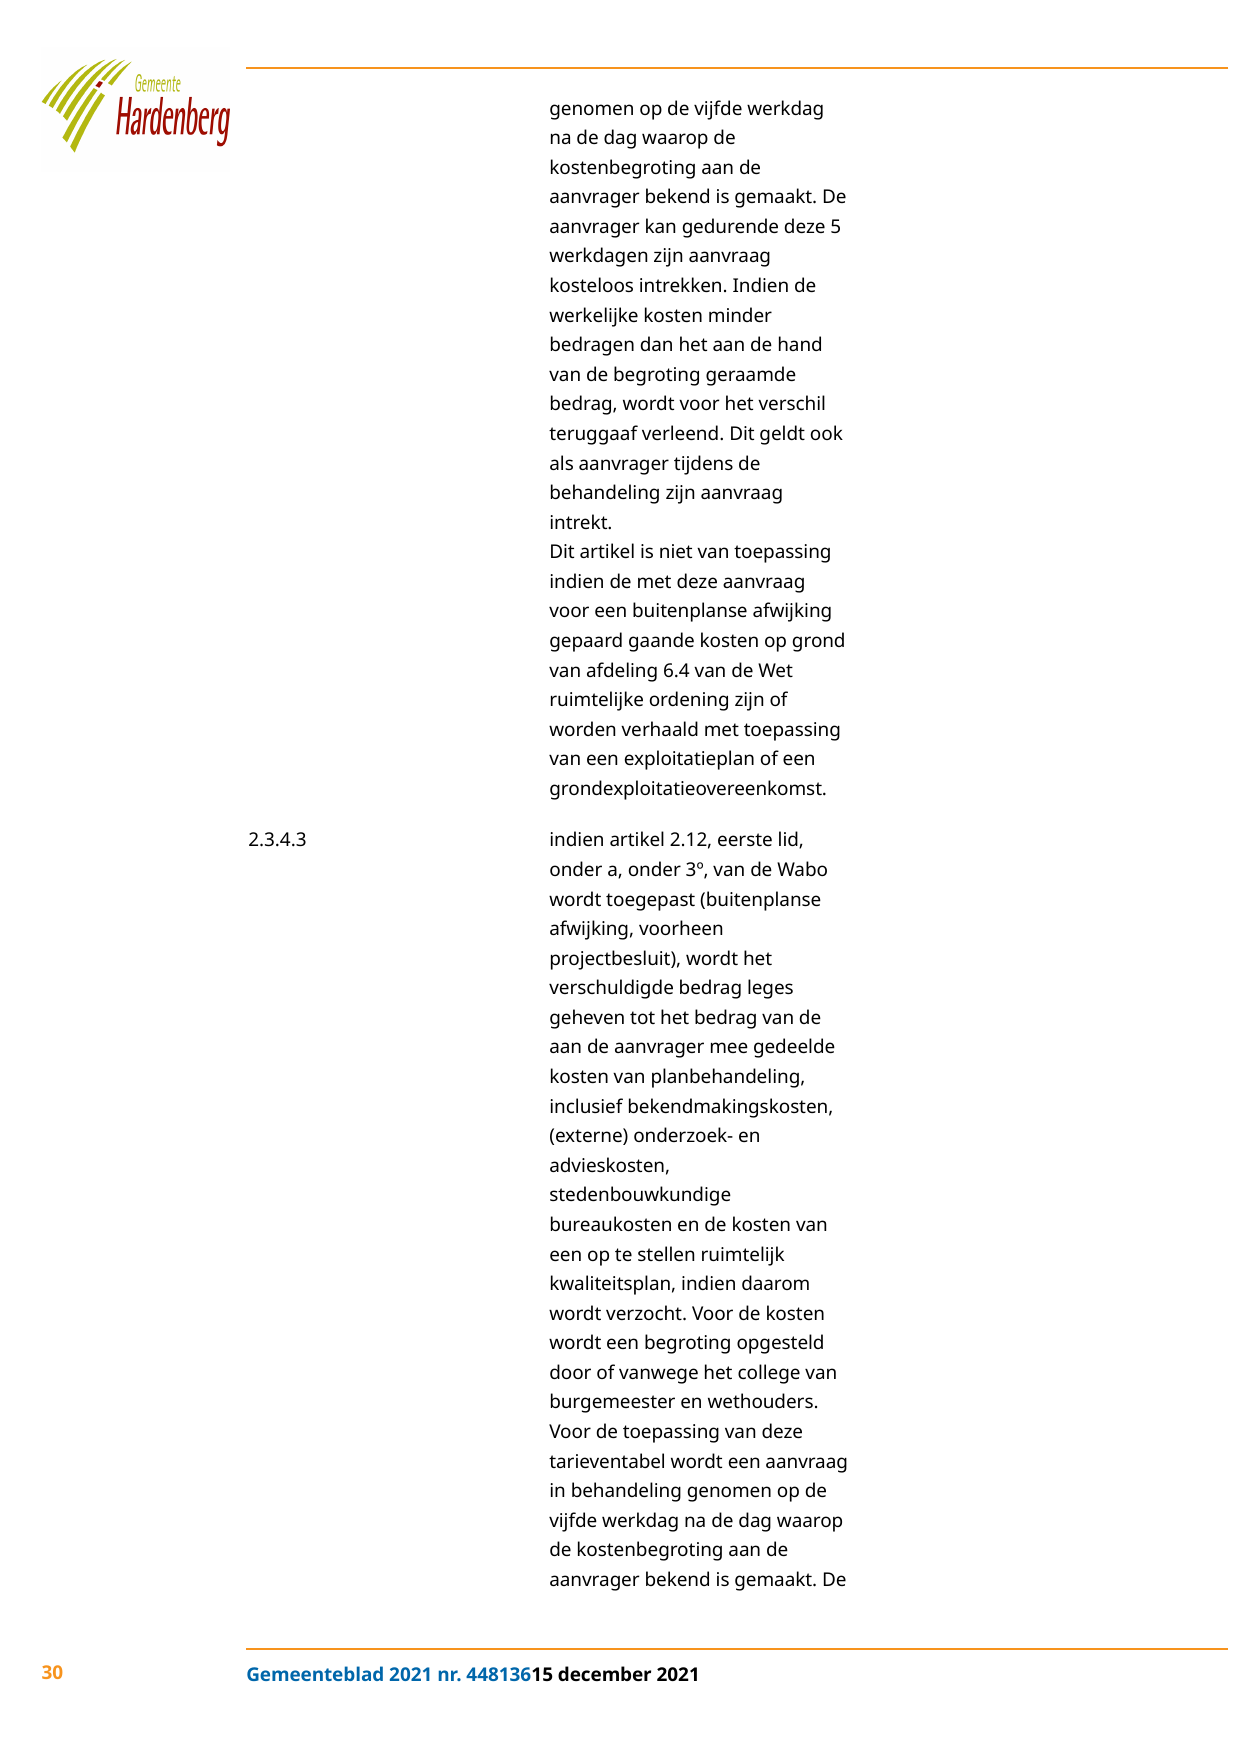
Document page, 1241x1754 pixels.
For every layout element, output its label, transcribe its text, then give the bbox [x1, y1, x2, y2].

table_cell genomen op de vijfde werkdag na de dag waarop de kostenbegroting aan de aanvrager bekend is gemaakt. De aanvrager kan gedurende deze 5 werkdagen zijn aanvraag kosteloos intrekken. Indien de werkelijke kosten minder bedragen dan het aan de hand van de begroting geraamde bedrag, wordt voor het verschil teruggaaf verleend. Dit geldt ook als aanvrager tijdens de behandeling zijn aanvraag intrekt. Dit artikel is niet van toepassing indien de met deze aanvraag voor een buitenplanse afwijking gepaard gaande kosten op grond van afdeling 6.4 van de Wet ruimtelijke ordening zijn of worden verhaald met toepassing van een exploitatieplan of een grondexploitatieovereenkomst. [549, 95, 850, 801]
table_cell [248, 801, 549, 827]
table_cell indien artikel 2.12, eerste lid, onder a, onder 3º, van de Wabo wordt toegepast (buitenplanse afwijking, voorheen projectbesluit), wordt het verschuldigde bedrag leges geheven tot het bedrag van de aan de aanvrager mee gedeelde kosten van planbehandeling, inclusief bekendmakingskosten, (externe) onderzoek- en advieskosten, stedenbouwkundige bureaukosten en de kosten van een op te stellen ruimtelijk kwaliteitsplan, indien daarom wordt verzocht. Voor de kosten wordt een begroting opgesteld door of vanwege het college van burgemeester en wethouders. Voor de toepassing van deze tarieventabel wordt een aanvraag in behandeling genomen op de vijfde werkdag na de dag waarop de kostenbegroting aan de aanvrager bekend is gemaakt. De [549, 827, 850, 1592]
table_cell [549, 801, 850, 827]
table_cell [850, 827, 1152, 1592]
table_cell [850, 95, 1152, 801]
table_cell [850, 801, 1152, 827]
picture [41, 47, 231, 172]
table_cell 2.3.4.3 [248, 827, 549, 1592]
table_cell [248, 95, 549, 801]
